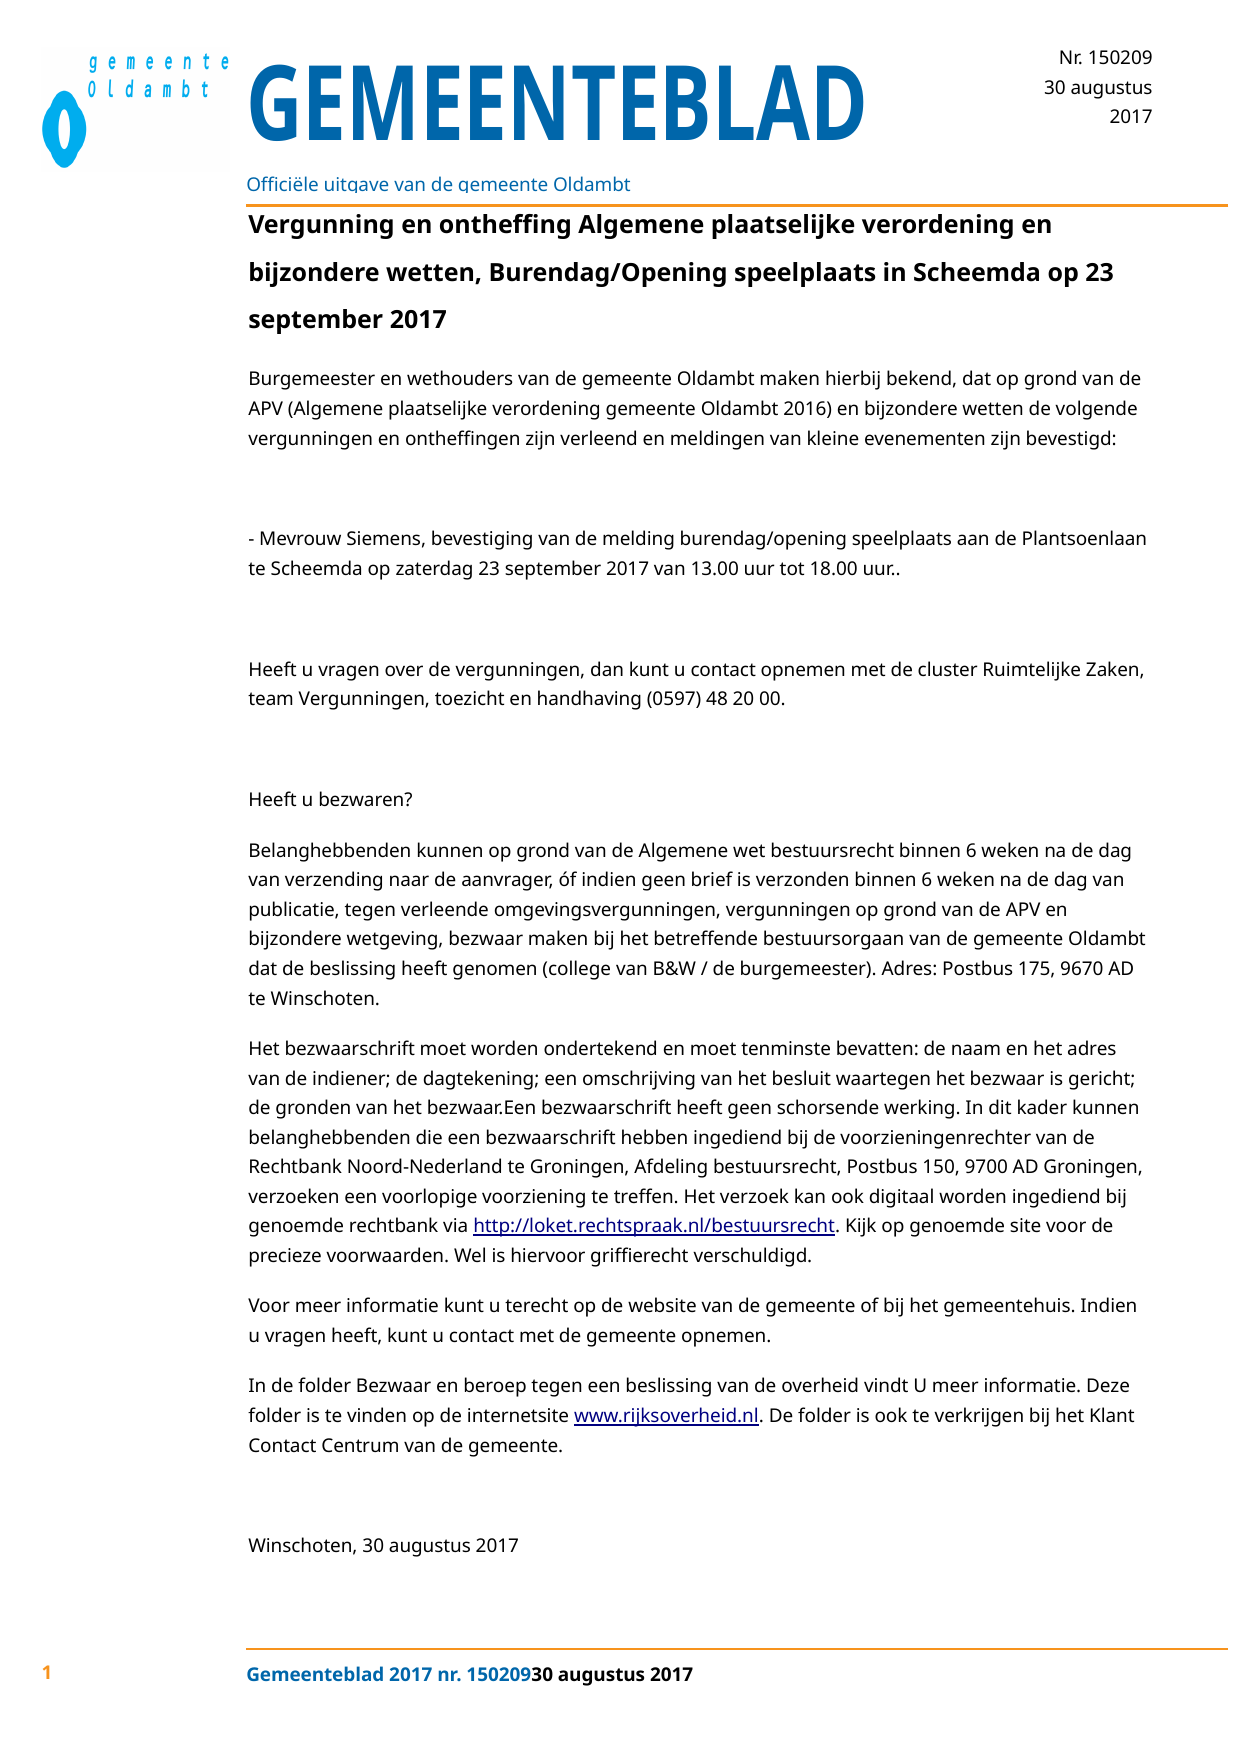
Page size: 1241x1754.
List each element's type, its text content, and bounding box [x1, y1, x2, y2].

text Voor meer informatie kunt u terecht op de website van de gemeente of bij het gemeentehuis. Indien u vragen heeft, kunt u contact met de gemeente opnemen. [248, 1293, 1152, 1348]
text - Mevrouw Siemens, bevestiging van de melding burendag/opening speelplaats aan de Plantsoenlaan te Scheemda op zaterdag 23 september 2017 van 13.00 uur tot 18.00 uur.. [248, 526, 1152, 581]
text Belanghebbenden kunnen op grond van de Algemene wet bestuursrecht binnen 6 weken na de dag van verzending naar de aanvrager, óf indien geen brief is verzonden binnen 6 weken na de dag van publicatie, tegen verleende omgevingsvergunningen, vergunningen op grond van de APV en bijzondere wetgeving, bezwaar maken bij het betreffende bestuursorgaan van de gemeente Oldambt dat de beslissing heeft genomen (college van B&W / de burgemeester). Adres: Postbus 175, 9670 AD te Winschoten. [248, 837, 1152, 1010]
text Vergunning en ontheffing Algemene plaatselijke verordening en bijzondere wetten, Burendag/Opening speelplaats in Scheemda op 23 september 2017 [248, 207, 1152, 336]
text Burgemeester en wethouders van de gemeente Oldambt maken hierbij bekend, dat op grond van de APV (Algemene plaatselijke verordening gemeente Oldambt 2016) en bijzondere wetten de volgende vergunningen en ontheffingen zijn verleend en meldingen van kleine evenementen zijn bevestigd: [248, 366, 1152, 450]
text Heeft u bezwaren? [248, 786, 1152, 812]
text In de folder Bezwaar en beroep tegen een beslissing van de overheid vindt U meer informatie. Deze folder is te vinden op de internetsite www.rijksoverheid.nl. De folder is ook te verkrijgen bij het Klant Contact Centrum van de gemeente. [248, 1373, 1152, 1457]
text Heeft u vragen over de vergunningen, dan kunt u contact opnemen met de cluster Ruimtelijke Zaken, team Vergunningen, toezicht en handhaving (0597) 48 20 00. [248, 656, 1152, 711]
text Het bezwaarschrift moet worden ondertekend en moet tenminste bevatten: de naam en het adres van de indiener; de dagtekening; een omschrijving van het besluit waartegen het bezwaar is gericht; de gronden van het bezwaar.Een bezwaarschrift heeft geen schorsende werking. In dit kader kunnen belanghebbenden die een bezwaarschrift hebben ingediend bij de voorzieningenrechter van de Rechtbank Noord-Nederland te Groningen, Afdeling bestuursrecht, Postbus 150, 9700 AD Groningen, verzoeken een voorlopige voorziening te treffen. Het verzoek kan ook digitaal worden ingediend bij genoemde rechtbank via http://loket.rechtspraak.nl/bestuursrecht. Kijk op genoemde site voor de precieze voorwaarden. Wel is hiervoor griffierecht verschuldigd. [248, 1035, 1152, 1268]
text Winschoten, 30 augustus 2017 [248, 1533, 1152, 1558]
picture [41, 47, 231, 172]
